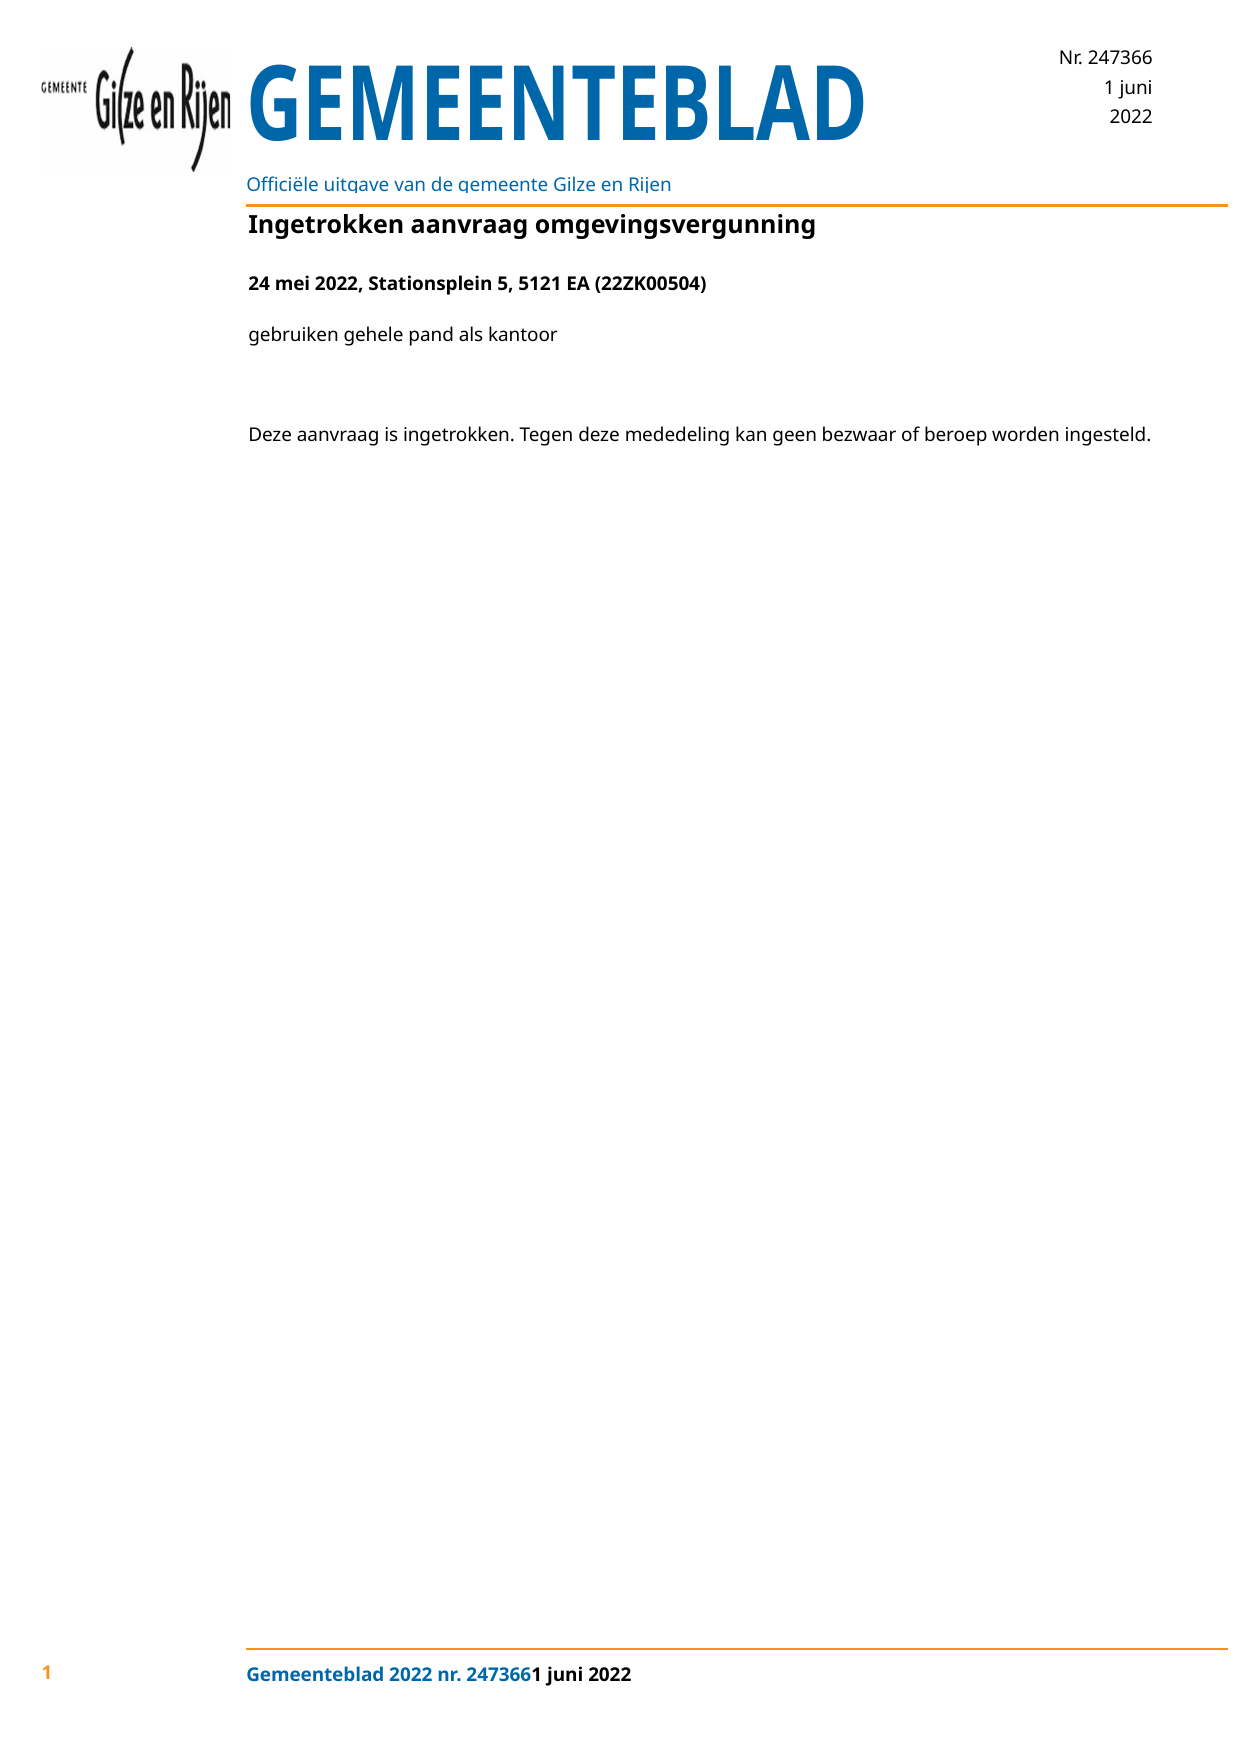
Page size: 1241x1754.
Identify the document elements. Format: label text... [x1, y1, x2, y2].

text Ingetrokken aanvraag omgevingsvergunning [248, 207, 1152, 241]
picture [41, 47, 231, 172]
text Deze aanvraag is ingetrokken. Tegen deze mededeling kan geen bezwaar of beroep worden ingesteld. [248, 422, 1152, 447]
text gebruiken gehele pand als kantoor [248, 321, 1152, 346]
text 24 mei 2022, Stationsplein 5, 5121 EA (22ZK00504) [248, 270, 1152, 296]
